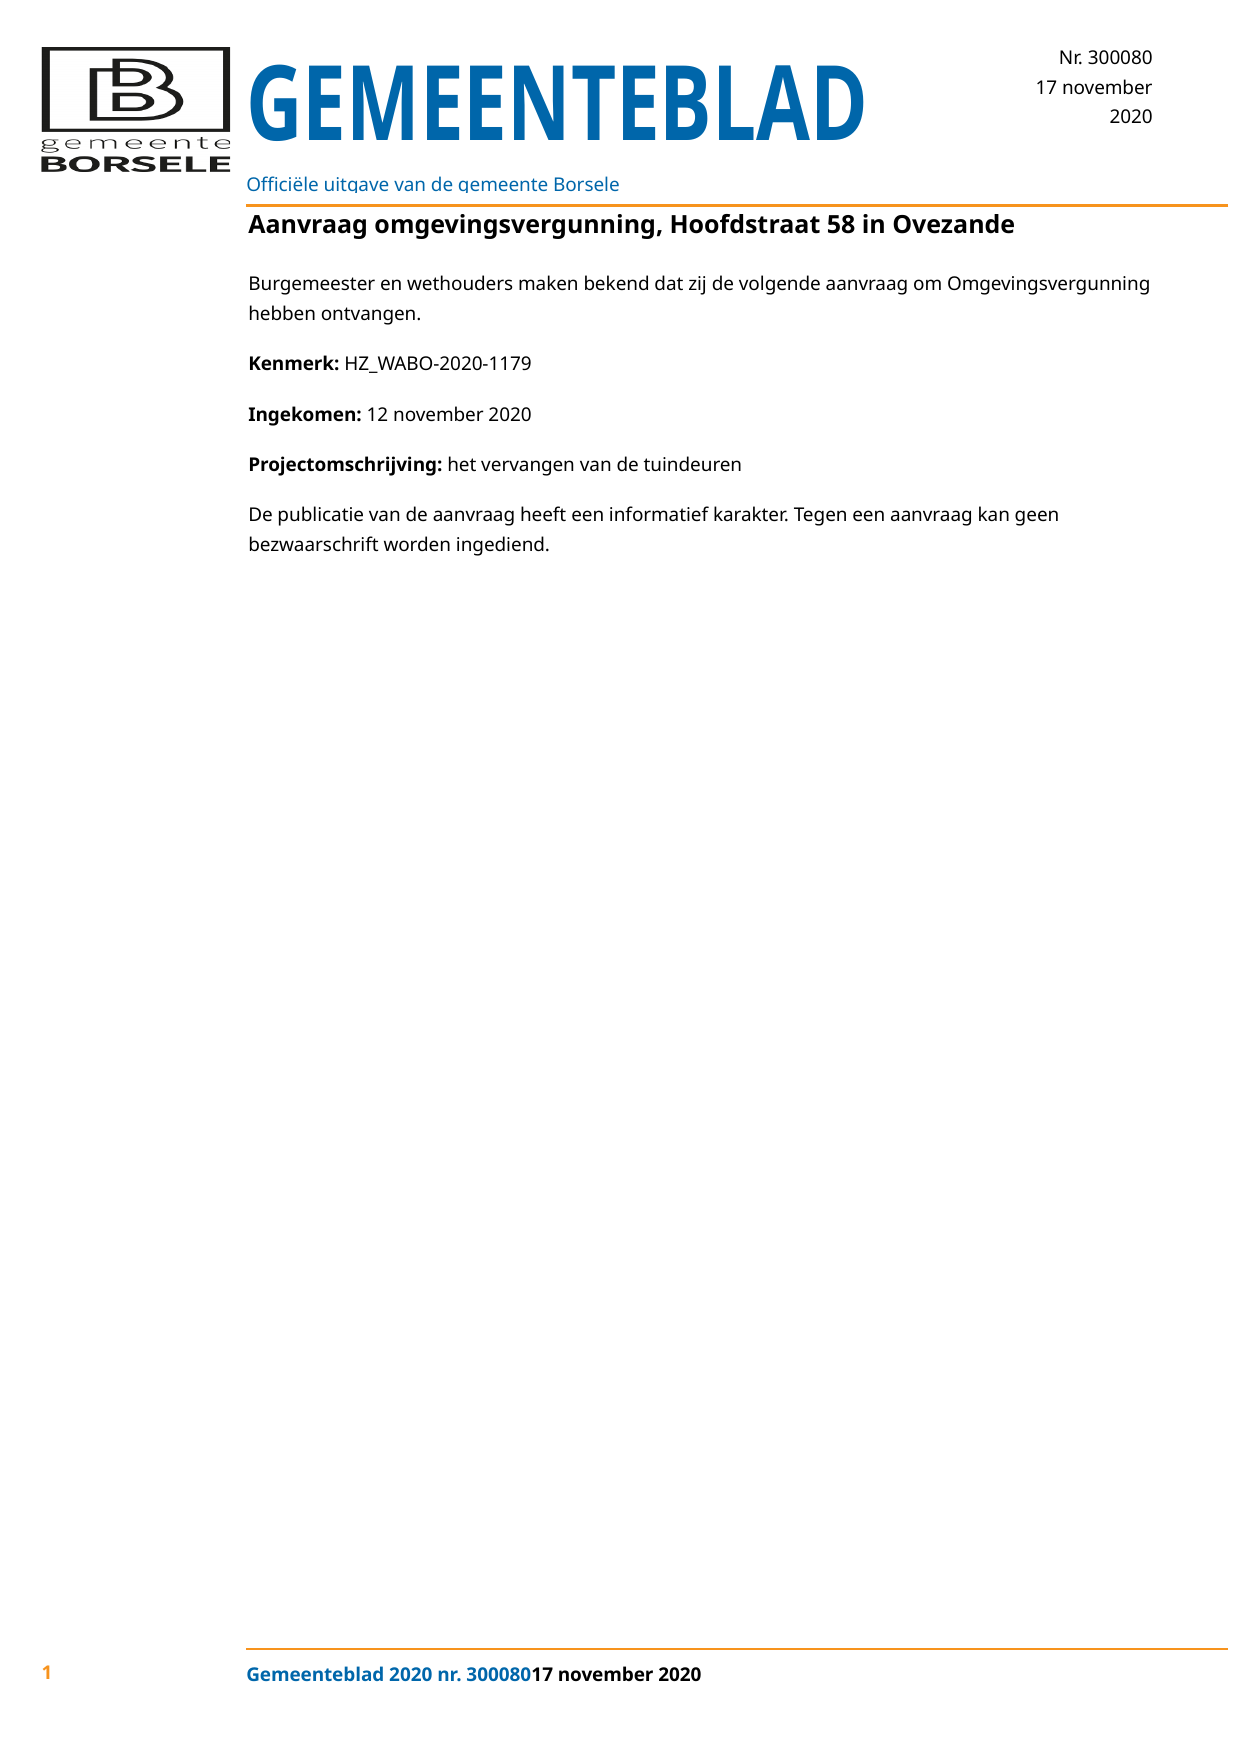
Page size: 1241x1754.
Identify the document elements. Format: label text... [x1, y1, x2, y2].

picture [41, 47, 231, 172]
text Ingekomen: 12 november 2020 [248, 401, 1152, 426]
text Burgemeester en wethouders maken bekend dat zij de volgende aanvraag om Omgevingsvergunning hebben ontvangen. [248, 270, 1152, 326]
text Aanvraag omgevingsvergunning, Hoofdstraat 58 in Ovezande [248, 207, 1152, 241]
text De publicatie van de aanvraag heeft een informatief karakter. Tegen een aanvraag kan geen bezwaarschrift worden ingediend. [248, 502, 1152, 557]
text Projectomschrijving: het vervangen van de tuindeuren [248, 451, 1152, 477]
text Kenmerk: HZ_WABO-2020-1179 [248, 350, 1152, 376]
